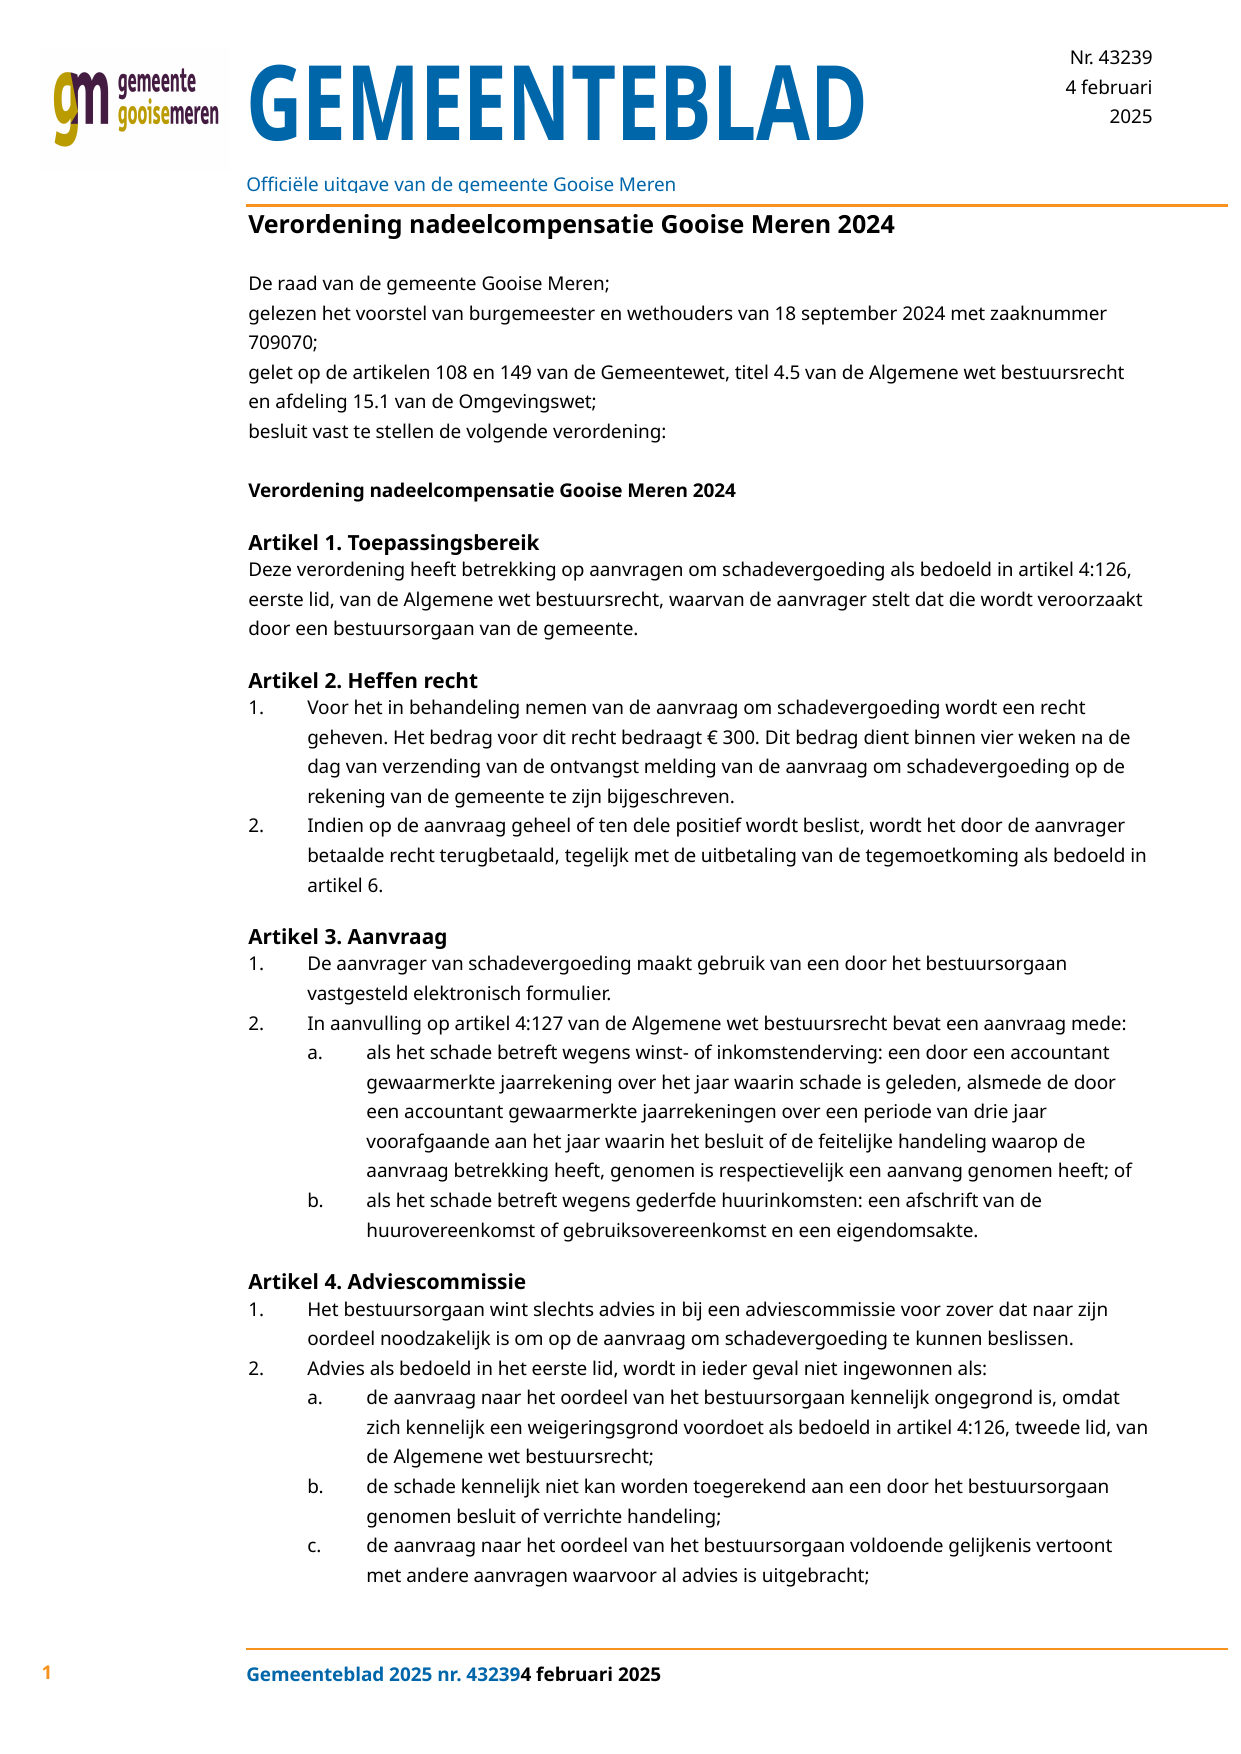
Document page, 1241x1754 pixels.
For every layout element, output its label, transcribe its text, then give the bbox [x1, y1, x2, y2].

text besluit vast te stellen de volgende verordening: [248, 418, 1152, 444]
list De aanvrager van schadevergoeding maakt gebruik van een door het bestuursorgaan vastgesteld elektronisch formulier. [248, 951, 1152, 1006]
text Deze verordening heeft betrekking op aanvragen om schadevergoeding als bedoeld in artikel 4:126, eerste lid, van de Algemene wet bestuursrecht, waarvan de aanvrager stelt dat die wordt veroorzaakt door een bestuursorgaan van de gemeente. [248, 556, 1152, 641]
list In aanvulling op artikel 4:127 van de Algemene wet bestuursrecht bevat een aanvraag mede: [248, 1010, 1152, 1036]
text Artikel 1. Toepassingsbereik [248, 528, 1152, 556]
text Verordening nadeelcompensatie Gooise Meren 2024 [248, 477, 1152, 503]
text Verordening nadeelcompensatie Gooise Meren 2024 [248, 207, 1152, 241]
list Voor het in behandeling nemen van de aanvraag om schadevergoeding wordt een recht geheven. Het bedrag voor dit recht bedraagt € 300. Dit bedrag dient binnen vier weken na de dag van verzending van de ontvangst melding van de aanvraag om schadevergoeding op de rekening van de gemeente te zijn bijgeschreven. [248, 694, 1152, 809]
text De raad van de gemeente Gooise Meren; [248, 270, 1152, 296]
list Het bestuursorgaan wint slechts advies in bij een adviescommissie voor zover dat naar zijn oordeel noodzakelijk is om op de aanvraag om schadevergoeding te kunnen beslissen. [248, 1296, 1152, 1351]
text Artikel 3. Aanvraag [248, 922, 1152, 951]
list Advies als bedoeld in het eerste lid, wordt in ieder geval niet ingewonnen als: [248, 1355, 1152, 1381]
list als het schade betreft wegens winst- of inkomstenderving: een door een accountant gewaarmerkte jaarrekening over het jaar waarin schade is geleden, alsmede de door een accountant gewaarmerkte jaarrekeningen over een periode van drie jaar voorafgaande aan het jaar waarin het besluit of de feitelijke handeling waarop de aanvraag betrekking heeft, genomen is respectievelijk een aanvang genomen heeft; of [307, 1039, 1152, 1183]
picture [41, 47, 231, 172]
list als het schade betreft wegens gederfde huurinkomsten: een afschrift van de huurovereenkomst of gebruiksovereenkomst en een eigendomsakte. [307, 1187, 1152, 1243]
list de aanvraag naar het oordeel van het bestuursorgaan voldoende gelijkenis vertoont met andere aanvragen waarvoor al advies is uitgebracht; [307, 1532, 1152, 1588]
list Indien op de aanvraag geheel of ten dele positief wordt beslist, wordt het door de aanvrager betaalde recht terugbetaald, tegelijk met de uitbetaling van de tegemoetkoming als bedoeld in artikel 6. [248, 813, 1152, 897]
text gelezen het voorstel van burgemeester en wethouders van 18 september 2024 met zaaknummer 709070; [248, 300, 1152, 355]
list de aanvraag naar het oordeel van het bestuursorgaan kennelijk ongegrond is, omdat zich kennelijk een weigeringsgrond voordoet als bedoeld in artikel 4:126, tweede lid, van de Algemene wet bestuursrecht; [307, 1384, 1152, 1469]
text Artikel 4. Adviescommissie [248, 1267, 1152, 1296]
text gelet op de artikelen 108 en 149 van de Gemeentewet, titel 4.5 van de Algemene wet bestuursrecht en afdeling 15.1 van de Omgevingswet; [248, 359, 1152, 414]
text Artikel 2. Heffen recht [248, 666, 1152, 694]
list de schade kennelijk niet kan worden toegerekend aan een door het bestuursorgaan genomen besluit of verrichte handeling; [307, 1473, 1152, 1528]
